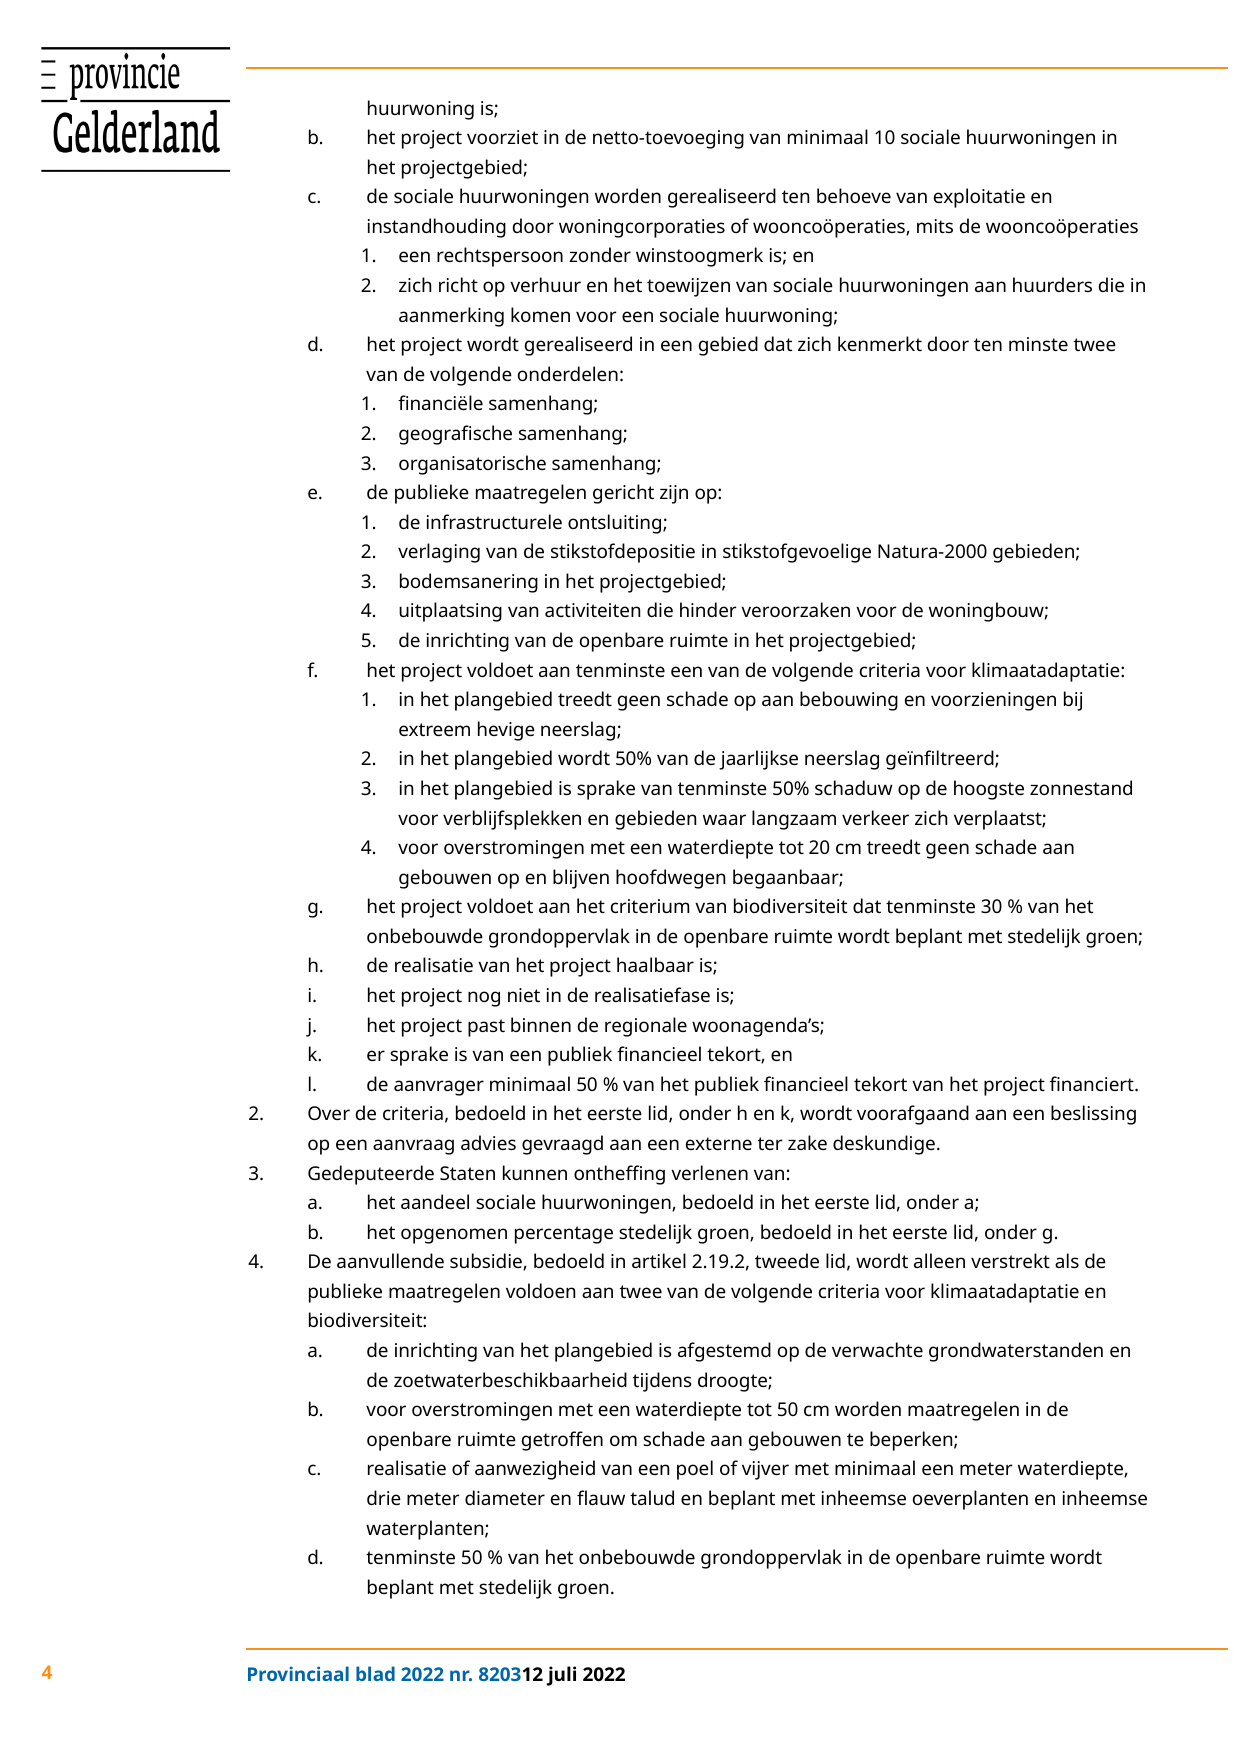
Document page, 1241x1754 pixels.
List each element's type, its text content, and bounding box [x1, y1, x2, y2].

list zich richt op verhuur en het toewijzen van sociale huurwoningen aan huurders die in aanmerking komen voor een sociale huurwoning; [361, 272, 1152, 328]
list organisatorische samenhang; [361, 450, 1152, 476]
list verlaging van de stikstofdepositie in stikstofgevoelige Natura-2000 gebieden; [361, 538, 1152, 564]
list financiële samenhang; [361, 391, 1152, 416]
list tenminste 50 % van het onbebouwde grondoppervlak in de openbare ruimte wordt beplant met stedelijk groen. [307, 1544, 1152, 1600]
list het project voorziet in de netto-toevoeging van minimaal 10 sociale huurwoningen in het projectgebied; [307, 124, 1152, 180]
list in het plangebied wordt 50% van de jaarlijkse neerslag geïnfiltreerd; [361, 746, 1152, 771]
list De aanvullende subsidie, bedoeld in artikel 2.19.2, tweede lid, wordt alleen verstrekt als de publieke maatregelen voldoen aan twee van de volgende criteria voor klimaatadaptatie en biodiversiteit: [248, 1248, 1152, 1333]
list het project wordt gerealiseerd in een gebied dat zich kenmerkt door ten minste twee van de volgende onderdelen: [307, 331, 1152, 387]
list de inrichting van het plangebied is afgestemd op de verwachte grondwaterstanden en de zoetwaterbeschikbaarheid tijdens droogte; [307, 1337, 1152, 1393]
list de realisatie van het project haalbaar is; [307, 953, 1152, 978]
list het project nog niet in de realisatiefase is; [307, 982, 1152, 1008]
list in het plangebied treedt geen schade op aan bebouwing en voorzieningen bij extreem hevige neerslag; [361, 686, 1152, 742]
list geografische samenhang; [361, 420, 1152, 446]
list huurwoning is; [307, 95, 1152, 121]
list het opgenomen percentage stedelijk groen, bedoeld in het eerste lid, onder g. [307, 1219, 1152, 1245]
list voor overstromingen met een waterdiepte tot 50 cm worden maatregelen in de openbare ruimte getroffen om schade aan gebouwen te beperken; [307, 1396, 1152, 1452]
list de sociale huurwoningen worden gerealiseerd ten behoeve van exploitatie en instandhouding door woningcorporaties of wooncoöperaties, mits de wooncoöperaties [307, 183, 1152, 239]
list er sprake is van een publiek financieel tekort, en [307, 1041, 1152, 1067]
list de aanvrager minimaal 50 % van het publiek financieel tekort van het project financiert. [307, 1071, 1152, 1097]
list Over de criteria, bedoeld in het eerste lid, onder h en k, wordt voorafgaand aan een beslissing op een aanvraag advies gevraagd aan een externe ter zake deskundige. [248, 1101, 1152, 1156]
picture [41, 47, 231, 172]
list het project past binnen de regionale woonagenda’s; [307, 1012, 1152, 1038]
list de inrichting van de openbare ruimte in het projectgebied; [361, 627, 1152, 653]
list het aandeel sociale huurwoningen, bedoeld in het eerste lid, onder a; [307, 1189, 1152, 1215]
list het project voldoet aan tenminste een van de volgende criteria voor klimaatadaptatie: [307, 657, 1152, 683]
list bodemsanering in het projectgebied; [361, 568, 1152, 594]
list de publieke maatregelen gericht zijn op: [307, 479, 1152, 505]
list Gedeputeerde Staten kunnen ontheffing verlenen van: [248, 1160, 1152, 1186]
list een rechtspersoon zonder winstoogmerk is; en [361, 243, 1152, 268]
list het project voldoet aan het criterium van biodiversiteit dat tenminste 30 % van het onbebouwde grondoppervlak in de openbare ruimte wordt beplant met stedelijk groen; [307, 893, 1152, 949]
list voor overstromingen met een waterdiepte tot 20 cm treedt geen schade aan gebouwen op en blijven hoofdwegen begaanbaar; [361, 834, 1152, 890]
list realisatie of aanwezigheid van een poel of vijver met minimaal een meter waterdiepte, drie meter diameter en flauw talud en beplant met inheemse oeverplanten en inheemse waterplanten; [307, 1456, 1152, 1541]
list uitplaatsing van activiteiten die hinder veroorzaken voor de woningbouw; [361, 598, 1152, 623]
list de infrastructurele ontsluiting; [361, 509, 1152, 535]
list in het plangebied is sprake van tenminste 50% schaduw op de hoogste zonnestand voor verblijfsplekken en gebieden waar langzaam verkeer zich verplaatst; [361, 775, 1152, 831]
